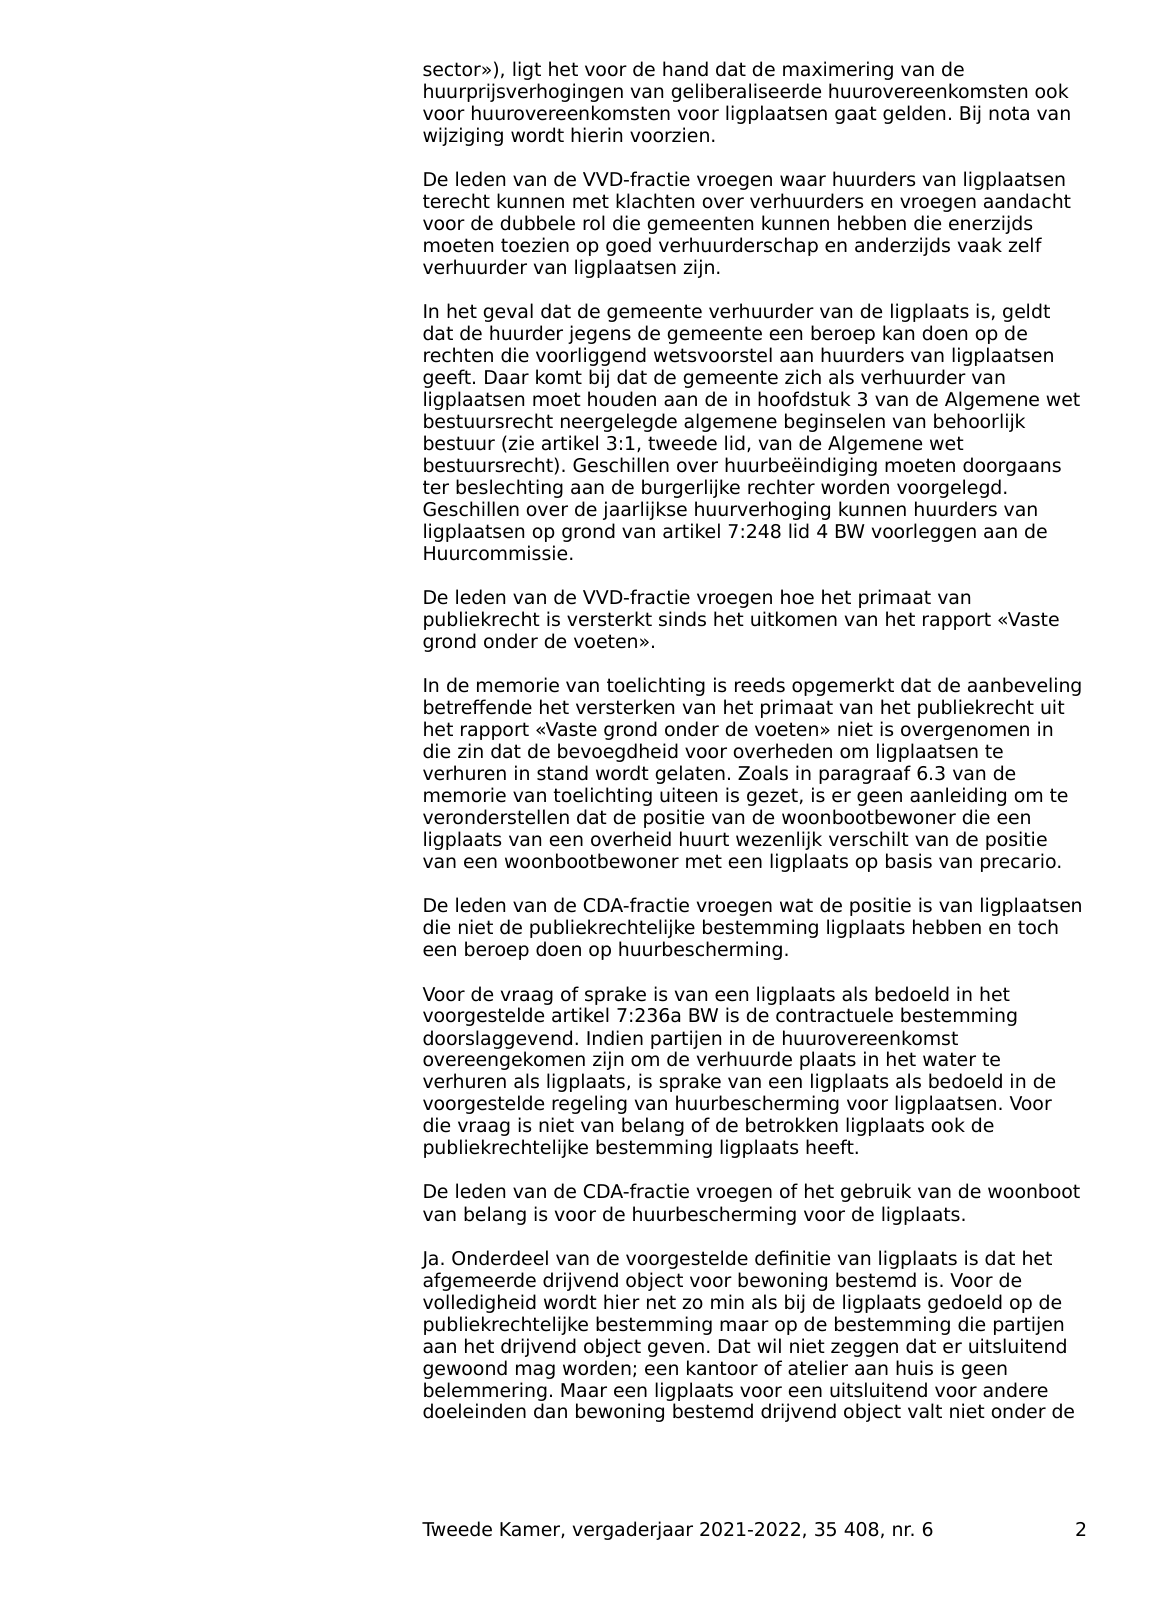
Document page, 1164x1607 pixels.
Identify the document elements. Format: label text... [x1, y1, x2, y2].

text De leden van de VVD-fractie vroegen waar huurders van ligplaatsen terecht kunnen met klachten over verhuurders en vroegen aandacht voor de dubbele rol die gemeenten kunnen hebben die enerzijds moeten toezien op goed verhuurderschap en anderzijds vaak zelf verhuurder van ligplaatsen zijn. [422, 169, 1087, 279]
text sector»), ligt het voor de hand dat de maximering van de huurprijsverhogingen van geliberaliseerde huurovereenkomsten ook voor huurovereenkomsten voor ligplaatsen gaat gelden. Bij nota van wijziging wordt hierin voorzien. [422, 59, 1087, 147]
text In de memorie van toelichting is reeds opgemerkt dat de aanbeveling betreffende het versterken van het primaat van het publiekrecht uit het rapport «Vaste grond onder de voeten» niet is overgenomen in die zin dat de bevoegdheid voor overheden om ligplaatsen te verhuren in stand wordt gelaten. Zoals in paragraaf 6.3 van de memorie van toelichting uiteen is gezet, is er geen aanleiding om te veronderstellen dat de positie van de woonbootbewoner die een ligplaats van een overheid huurt wezenlijk verschilt van de positie van een woonbootbewoner met een ligplaats op basis van precario. [422, 675, 1087, 873]
text De leden van de CDA-fractie vroegen of het gebruik van de woonboot van belang is voor de huurbescherming voor de ligplaats. [422, 1181, 1087, 1225]
text De leden van de CDA-fractie vroegen wat de positie is van ligplaatsen die niet de publiekrechtelijke bestemming ligplaats hebben en toch een beroep doen op huurbescherming. [422, 895, 1087, 961]
text Voor de vraag of sprake is van een ligplaats als bedoeld in het voorgestelde artikel 7:236a BW is de contractuele bestemming doorslaggevend. Indien partijen in de huurovereenkomst overeengekomen zijn om de verhuurde plaats in het water te verhuren als ligplaats, is sprake van een ligplaats als bedoeld in de voorgestelde regeling van huurbescherming voor ligplaatsen. Voor die vraag is niet van belang of de betrokken ligplaats ook de publiekrechtelijke bestemming ligplaats heeft. [422, 983, 1087, 1159]
text Ja. Onderdeel van de voorgestelde definitie van ligplaats is dat het afgemeerde drijvend object voor bewoning bestemd is. Voor de volledigheid wordt hier net zo min als bij de ligplaats gedoeld op de publiekrechtelijke bestemming maar op de bestemming die partijen aan het drijvend object geven. Dat wil niet zeggen dat er uitsluitend gewoond mag worden; een kantoor of atelier aan huis is geen belemmering. Maar een ligplaats voor een uitsluitend voor andere doeleinden dan bewoning bestemd drijvend object valt niet onder de [422, 1248, 1087, 1423]
text In het geval dat de gemeente verhuurder van de ligplaats is, geldt dat de huurder jegens de gemeente een beroep kan doen op de rechten die voorliggend wetsvoorstel aan huurders van ligplaatsen geeft. Daar komt bij dat de gemeente zich als verhuurder van ligplaatsen moet houden aan de in hoofdstuk 3 van de Algemene wet bestuursrecht neergelegde algemene beginselen van behoorlijk bestuur (zie artikel 3:1, tweede lid, van de Algemene wet bestuursrecht). Geschillen over huurbeëindiging moeten doorgaans ter beslechting aan de burgerlijke rechter worden voorgelegd. Geschillen over de jaarlijkse huurverhoging kunnen huurders van ligplaatsen op grond van artikel 7:248 lid 4 BW voorleggen aan de Huurcommissie. [422, 301, 1087, 565]
text De leden van de VVD-fractie vroegen hoe het primaat van publiekrecht is versterkt sinds het uitkomen van het rapport «Vaste grond onder de voeten». [422, 587, 1087, 653]
